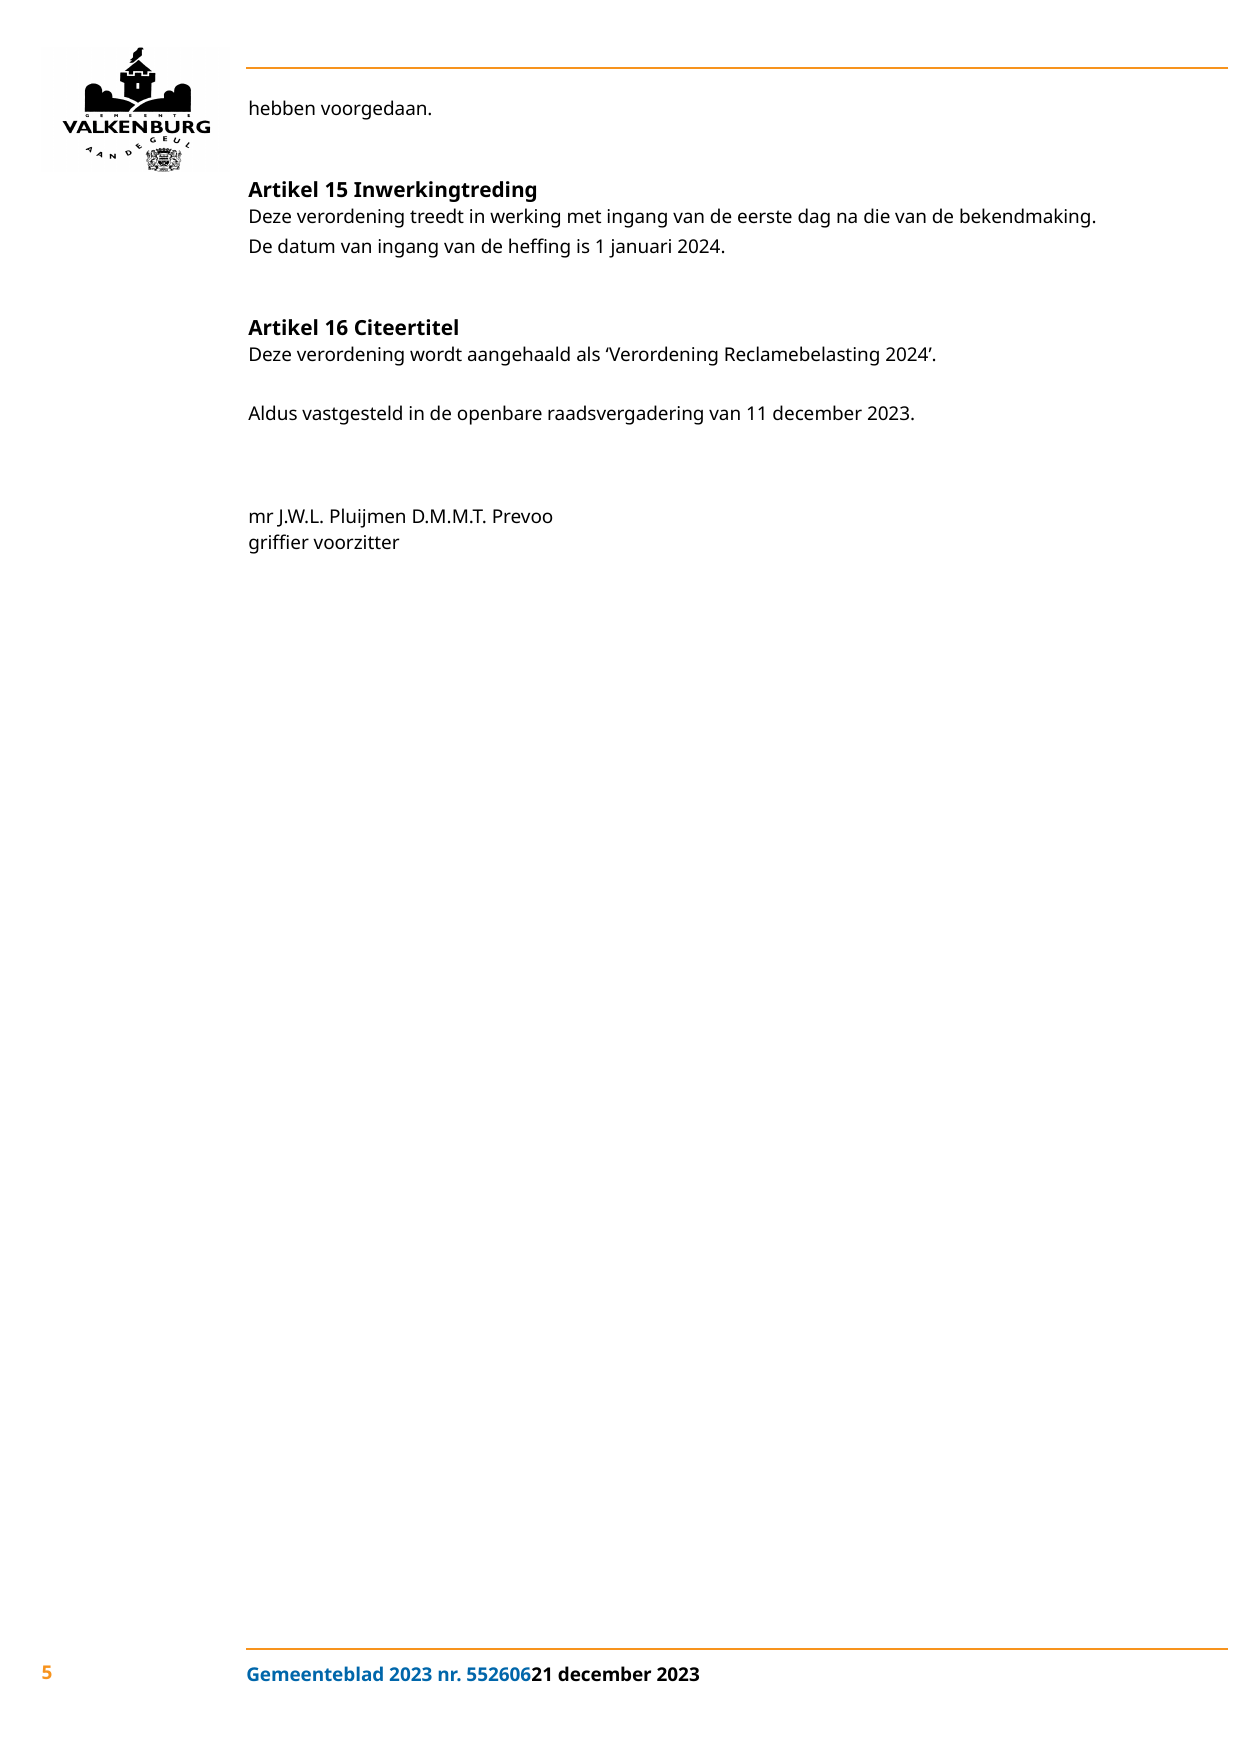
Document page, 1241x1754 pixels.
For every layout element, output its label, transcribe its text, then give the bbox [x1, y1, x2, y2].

text Artikel 16 Citeertitel [248, 313, 1152, 341]
text mr J.W.L. Pluijmen D.M.M.T. Prevoo [248, 503, 1152, 529]
picture [41, 47, 231, 172]
text hebben voorgedaan. [248, 95, 1152, 121]
text De datum van ingang van de heffing is 1 januari 2024. [248, 233, 1152, 258]
text griffier voorzitter [248, 529, 1152, 555]
text Artikel 15 Inwerkingtreding [248, 175, 1152, 203]
text Deze verordening wordt aangehaald als ‘Verordening Reclamebelasting 2024’. [248, 341, 1152, 367]
text Aldus vastgesteld in de openbare raadsvergadering van 11 december 2023. [248, 400, 1152, 426]
text Deze verordening treedt in werking met ingang van de eerste dag na die van de bekendmaking. [248, 203, 1152, 229]
